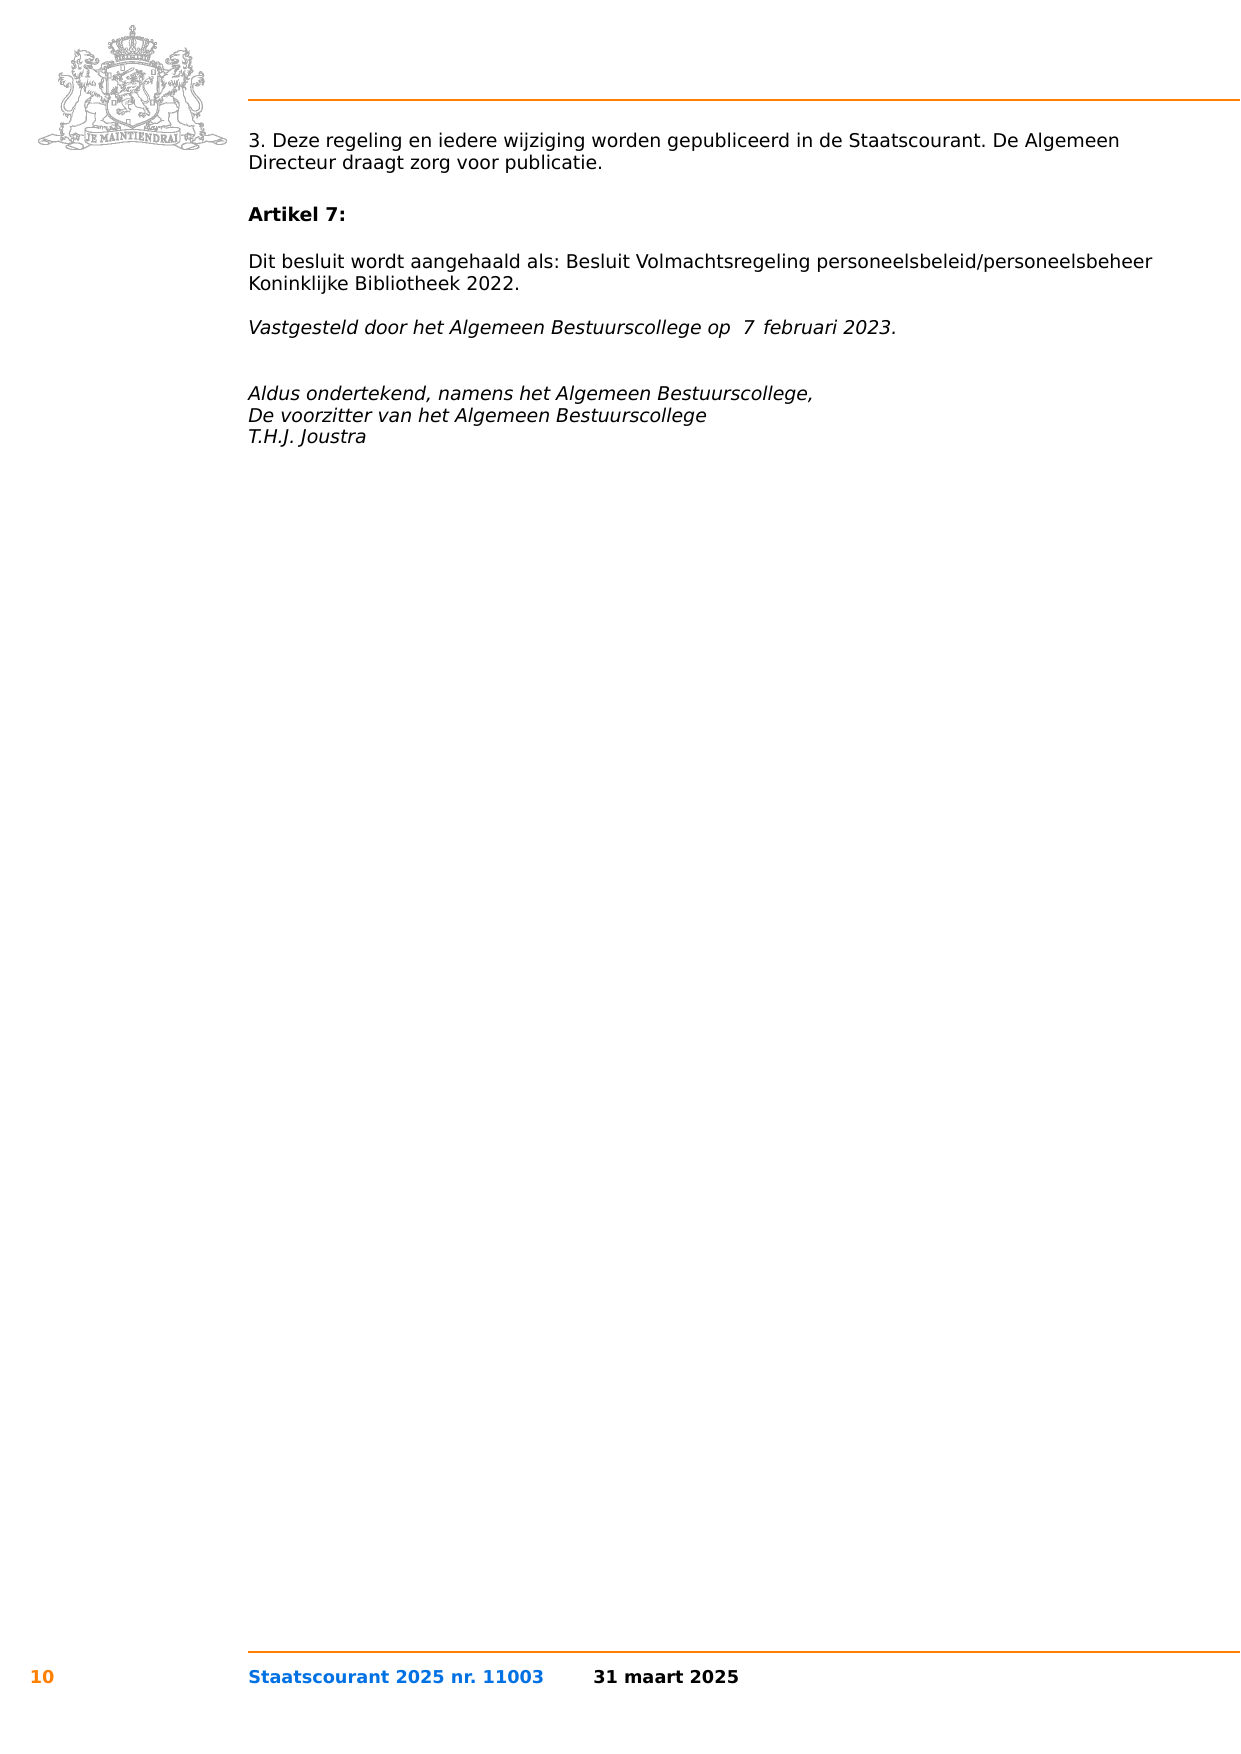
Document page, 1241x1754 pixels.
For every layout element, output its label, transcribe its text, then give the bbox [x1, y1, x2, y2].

text Vastgesteld door het Algemeen Bestuurscollege op 7 februari 2023. [248, 317, 1163, 339]
picture [38, 25, 227, 150]
text Dit besluit wordt aangehaald als: Besluit Volmachtsregeling personeelsbeleid/personeelsbeheer Koninklijke Bibliotheek 2022. [248, 251, 1163, 295]
subtitle Artikel 7: [248, 204, 1163, 226]
text 3. Deze regeling en iedere wijziging worden gepubliceerd in de Staatscourant. De Algemeen Directeur draagt zorg voor publicatie. [248, 130, 1163, 174]
text Aldus ondertekend, namens het Algemeen Bestuurscollege, De voorzitter van het Algemeen Bestuurscollege T.H.J. Joustra [248, 361, 1163, 448]
